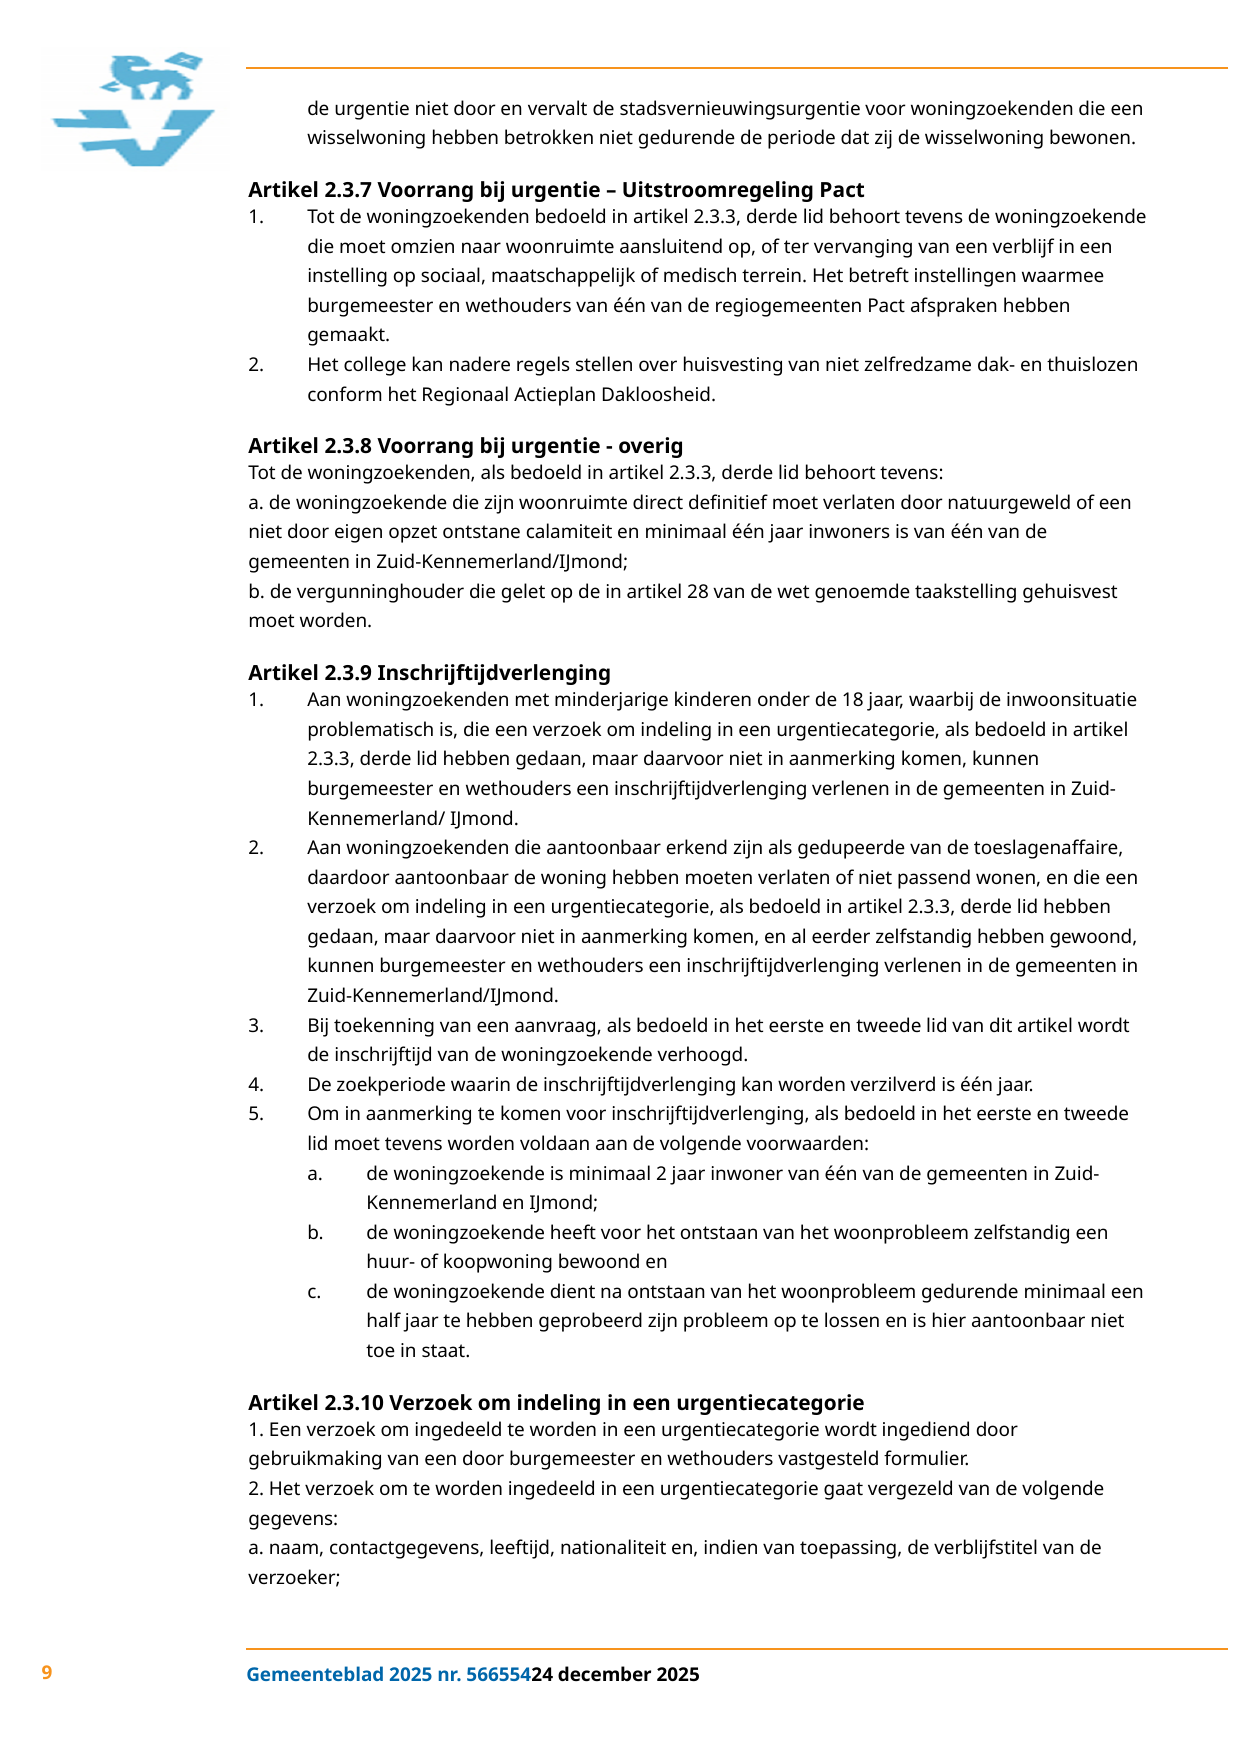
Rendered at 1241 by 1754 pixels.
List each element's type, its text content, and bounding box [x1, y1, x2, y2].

text a. de woningzoekende die zijn woonruimte direct definitief moet verlaten door natuurgeweld of een niet door eigen opzet ontstane calamiteit en minimaal één jaar inwoners is van één van de gemeenten in Zuid-Kennemerland/IJmond; [248, 489, 1152, 574]
text Tot de woningzoekenden, als bedoeld in artikel 2.3.3, derde lid behoort tevens: [248, 459, 1152, 485]
list de woningzoekende is minimaal 2 jaar inwoner van één van de gemeenten in Zuid-Kennemerland en IJmond; [307, 1160, 1152, 1215]
text Artikel 2.3.9 Inschrijftijdverlenging [248, 658, 1152, 686]
list de woningzoekende heeft voor het ontstaan van het woonprobleem zelfstandig een huur- of koopwoning bewoond en [307, 1219, 1152, 1274]
list Aan woningzoekenden die aantoonbaar erkend zijn als gedupeerde van de toeslagenaffaire, daardoor aantoonbaar de woning hebben moeten verlaten of niet passend wonen, en die een verzoek om indeling in een urgentiecategorie, als bedoeld in artikel 2.3.3, derde lid hebben gedaan, maar daarvoor niet in aanmerking komen, en al eerder zelfstandig hebben gewoond, kunnen burgemeester en wethouders een inschrijftijdverlenging verlenen in de gemeenten in Zuid-Kennemerland/IJmond. [248, 834, 1152, 1008]
text b. de vergunninghouder die gelet op de in artikel 28 van de wet genoemde taakstelling gehuisvest moet worden. [248, 578, 1152, 633]
text 1. Een verzoek om ingedeeld te worden in een urgentiecategorie wordt ingediend door gebruikmaking van een door burgemeester en wethouders vastgesteld formulier. [248, 1416, 1152, 1471]
list Tot de woningzoekenden bedoeld in artikel 2.3.3, derde lid behoort tevens de woningzoekende die moet omzien naar woonruimte aansluitend op, of ter vervanging van een verblijf in een instelling op sociaal, maatschappelijk of medisch terrein. Het betreft instellingen waarmee burgemeester en wethouders van één van de regiogemeenten Pact afspraken hebben gemaakt. [248, 203, 1152, 347]
list de urgentie niet door en vervalt de stadsvernieuwingsurgentie voor woningzoekenden die een wisselwoning hebben betrokken niet gedurende de periode dat zij de wisselwoning bewonen. [248, 95, 1152, 150]
list Aan woningzoekenden met minderjarige kinderen onder de 18 jaar, waarbij de inwoonsituatie problematisch is, die een verzoek om indeling in een urgentiecategorie, als bedoeld in artikel 2.3.3, derde lid hebben gedaan, maar daarvoor niet in aanmerking komen, kunnen burgemeester en wethouders een inschrijftijdverlenging verlenen in de gemeenten in Zuid-Kennemerland/ IJmond. [248, 686, 1152, 830]
text Artikel 2.3.10 Verzoek om indeling in een urgentiecategorie [248, 1388, 1152, 1416]
list Om in aanmerking te komen voor inschrijftijdverlenging, als bedoeld in het eerste en tweede lid moet tevens worden voldaan aan de volgende voorwaarden: [248, 1101, 1152, 1156]
text 2. Het verzoek om te worden ingedeeld in een urgentiecategorie gaat vergezeld van de volgende gegevens: [248, 1475, 1152, 1531]
picture [41, 47, 231, 172]
list Bij toekenning van een aanvraag, als bedoeld in het eerste en tweede lid van dit artikel wordt de inschrijftijd van de woningzoekende verhoogd. [248, 1012, 1152, 1067]
text Artikel 2.3.8 Voorrang bij urgentie - overig [248, 431, 1152, 459]
text Artikel 2.3.7 Voorrang bij urgentie – Uitstroomregeling Pact [248, 175, 1152, 203]
list de woningzoekende dient na ontstaan van het woonprobleem gedurende minimaal een half jaar te hebben geprobeerd zijn probleem op te lossen en is hier aantoonbaar niet toe in staat. [307, 1278, 1152, 1363]
text a. naam, contactgegevens, leeftijd, nationaliteit en, indien van toepassing, de verblijfstitel van de verzoeker; [248, 1534, 1152, 1590]
list Het college kan nadere regels stellen over huisvesting van niet zelfredzame dak- en thuislozen conform het Regionaal Actieplan Dakloosheid. [248, 351, 1152, 406]
list De zoekperiode waarin de inschrijftijdverlenging kan worden verzilverd is één jaar. [248, 1071, 1152, 1097]
